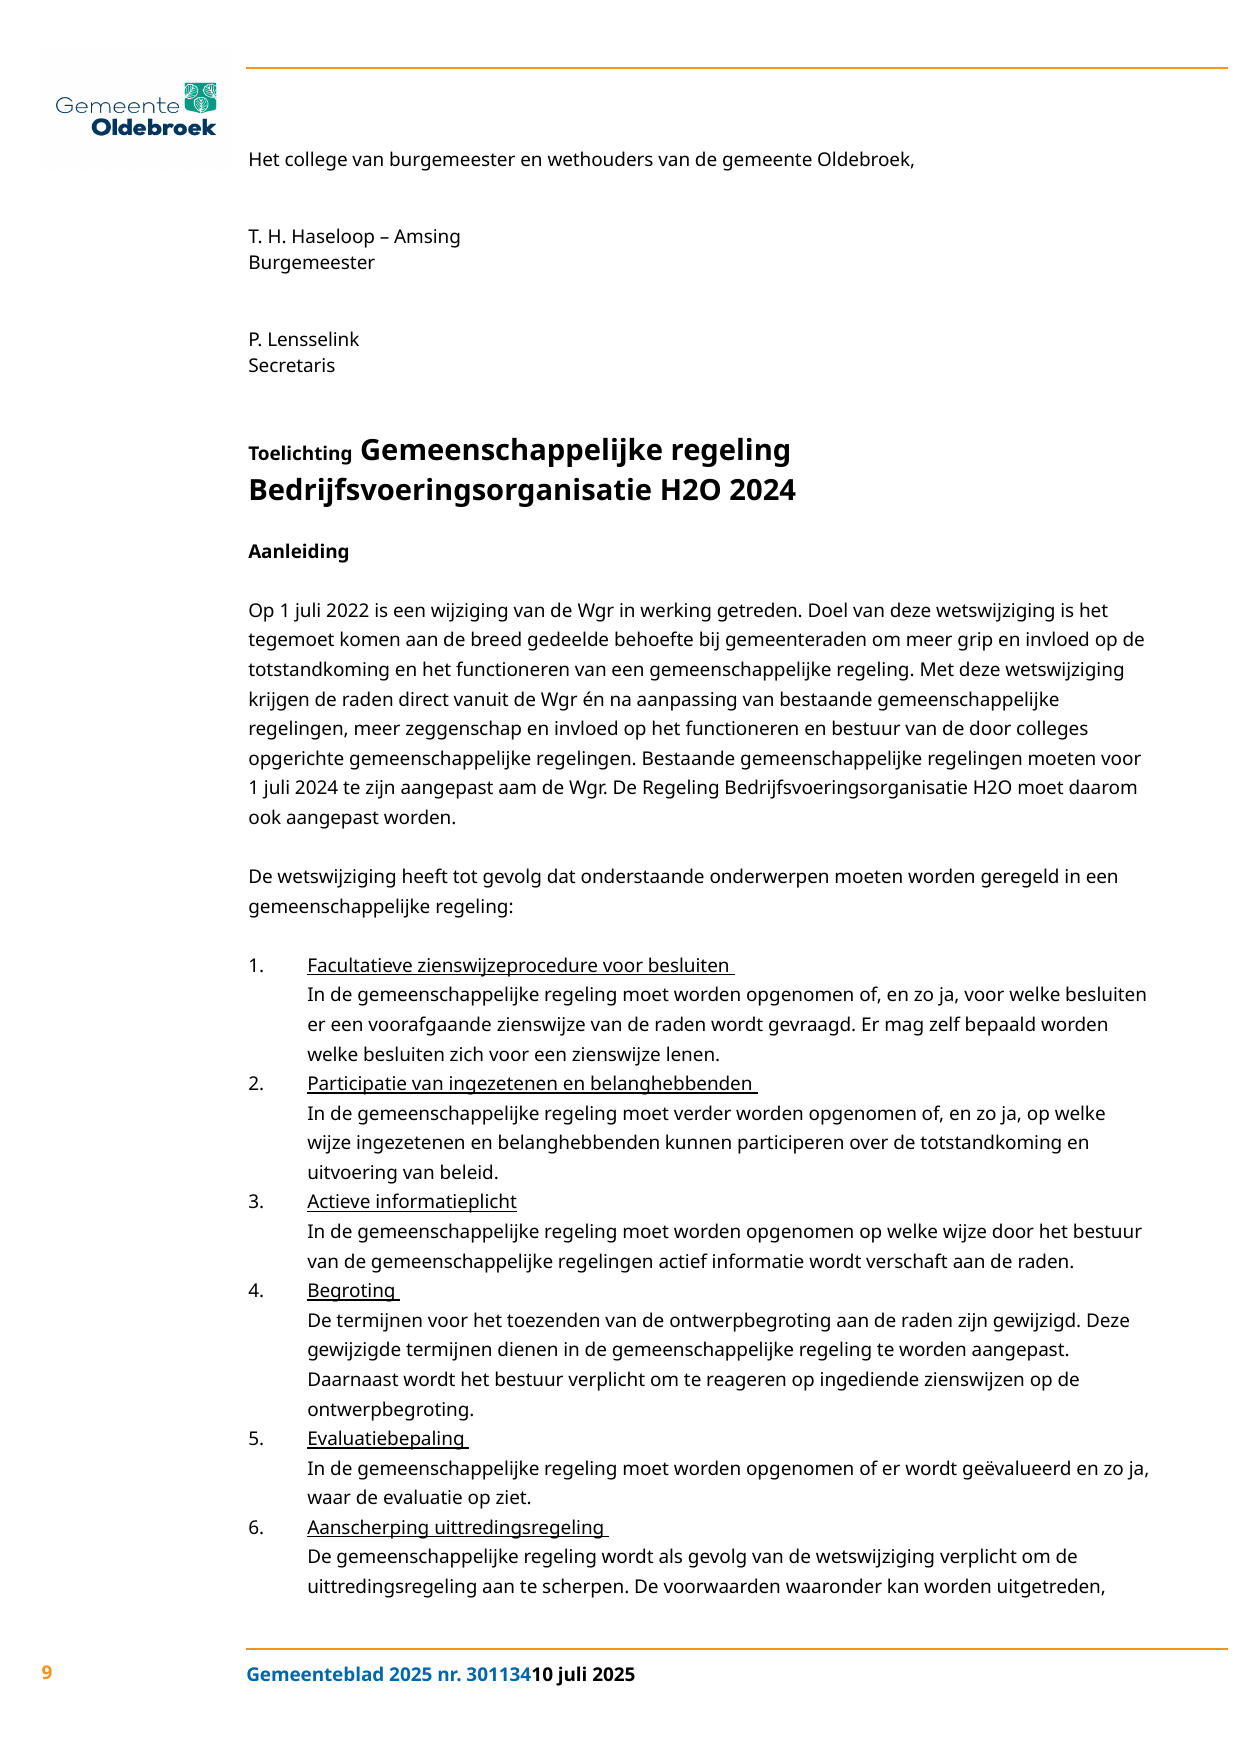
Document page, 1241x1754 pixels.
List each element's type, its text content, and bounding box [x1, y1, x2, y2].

list Participatie van ingezetenen en belanghebbenden [248, 1070, 1152, 1096]
list Aanscherping uittredingsregeling [248, 1514, 1152, 1540]
list In de gemeenschappelijke regeling moet worden opgenomen op welke wijze door het bestuur van de gemeenschappelijke regelingen actief informatie wordt verschaft aan de raden. [248, 1218, 1152, 1273]
text Secretaris [248, 352, 1152, 378]
text Op 1 juli 2022 is een wijziging van de Wgr in werking getreden. Doel van deze wetswijziging is het tegemoet komen aan de breed gedeelde behoefte bij gemeenteraden om meer grip en invloed op de totstandkoming en het functioneren van een gemeenschappelijke regeling. Met deze wetswijziging krijgen de raden direct vanuit de Wgr én na aanpassing van bestaande gemeenschappelijke regelingen, meer zeggenschap en invloed op het functioneren en bestuur van de door colleges opgerichte gemeenschappelijke regelingen. Bestaande gemeenschappelijke regelingen moeten voor 1 juli 2024 te zijn aangepast aam de Wgr. De Regeling Bedrijfsvoeringsorganisatie H2O moet daarom ook aangepast worden. [248, 597, 1152, 830]
list In de gemeenschappelijke regeling moet worden opgenomen of, en zo ja, voor welke besluiten er een voorafgaande zienswijze van de raden wordt gevraagd. Er mag zelf bepaald worden welke besluiten zich voor een zienswijze lenen. [248, 982, 1152, 1066]
text Toelichting Gemeenschappelijke regeling Bedrijfsvoeringsorganisatie H2O 2024 [248, 429, 1152, 509]
list Facultatieve zienswijzeprocedure voor besluiten [248, 952, 1152, 978]
list In de gemeenschappelijke regeling moet verder worden opgenomen of, en zo ja, op welke wijze ingezetenen en belanghebbenden kunnen participeren over de totstandkoming en uitvoering van beleid. [248, 1100, 1152, 1185]
text P. Lensselink [248, 326, 1152, 352]
list De termijnen voor het toezenden van de ontwerpbegroting aan de raden zijn gewijzigd. Deze gewijzigde termijnen dienen in de gemeenschappelijke regeling te worden aangepast. Daarnaast wordt het bestuur verplicht om te reageren op ingediende zienswijzen op de ontwerpbegroting. [248, 1307, 1152, 1421]
picture [41, 47, 231, 172]
text Burgemeester [248, 249, 1152, 275]
list In de gemeenschappelijke regeling moet worden opgenomen of er wordt geëvalueerd en zo ja, waar de evaluatie op ziet. [248, 1455, 1152, 1510]
list Actieve informatieplicht [248, 1189, 1152, 1214]
text Aanleiding [248, 538, 1152, 563]
list De gemeenschappelijke regeling wordt als gevolg van de wetswijziging verplicht om de uittredingsregeling aan te scherpen. De voorwaarden waaronder kan worden uitgetreden, [248, 1544, 1152, 1599]
text Het college van burgemeester en wethouders van de gemeente Oldebroek, [248, 146, 1152, 172]
list Begroting [248, 1277, 1152, 1303]
text T. H. Haseloop – Amsing [248, 223, 1152, 249]
list Evaluatiebepaling [248, 1425, 1152, 1451]
text De wetswijziging heeft tot gevolg dat onderstaande onderwerpen moeten worden geregeld in een gemeenschappelijke regeling: [248, 863, 1152, 918]
